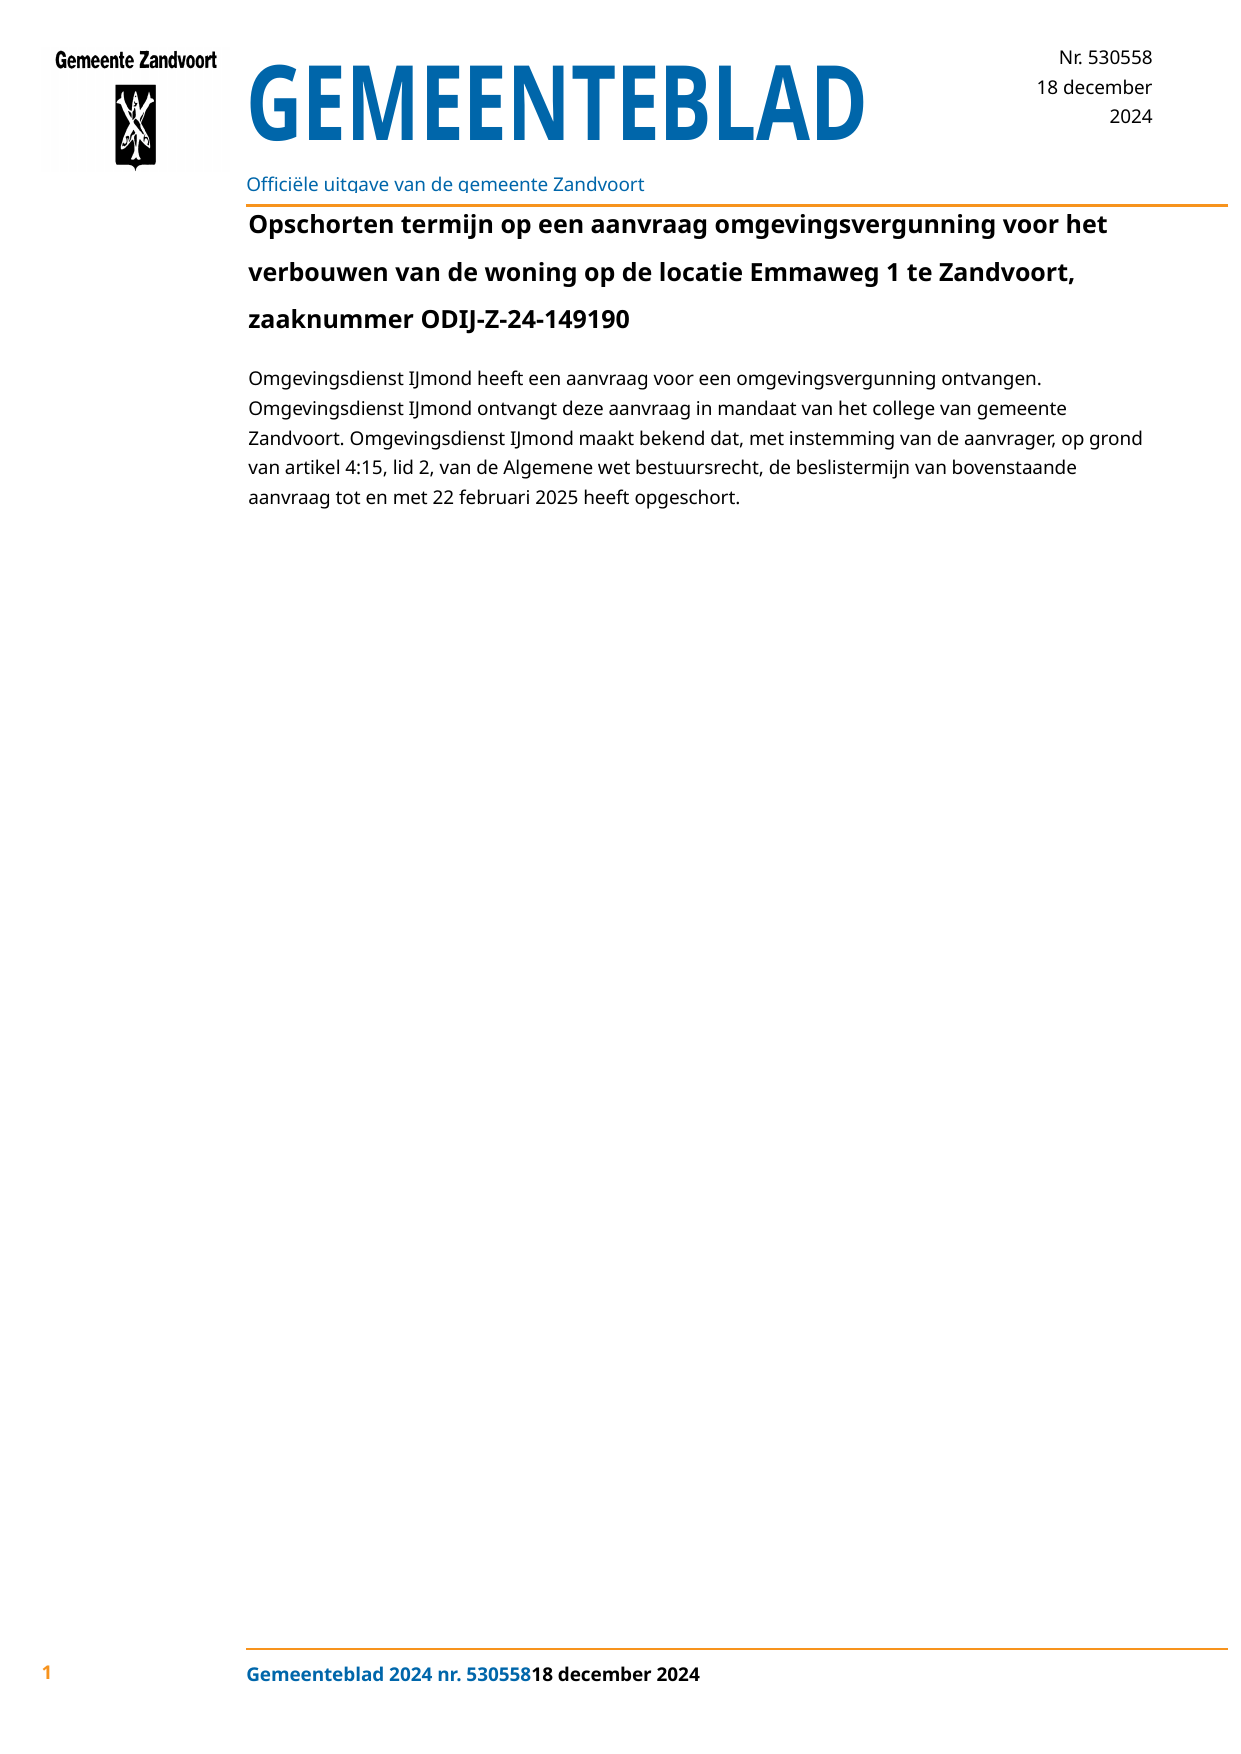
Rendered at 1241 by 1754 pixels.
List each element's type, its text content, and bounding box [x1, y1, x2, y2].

text Opschorten termijn op een aanvraag omgevingsvergunning voor het verbouwen van de woning op de locatie Emmaweg 1 te Zandvoort, zaaknummer ODIJ-Z-24-149190 [248, 207, 1152, 336]
text Omgevingsdienst IJmond heeft een aanvraag voor een omgevingsvergunning ontvangen. Omgevingsdienst IJmond ontvangt deze aanvraag in mandaat van het college van gemeente Zandvoort. Omgevingsdienst IJmond maakt bekend dat, met instemming van de aanvrager, op grond van artikel 4:15, lid 2, van de Algemene wet bestuursrecht, de beslistermijn van bovenstaande aanvraag tot en met 22 februari 2025 heeft opgeschort. [248, 366, 1152, 509]
picture [41, 47, 231, 172]
